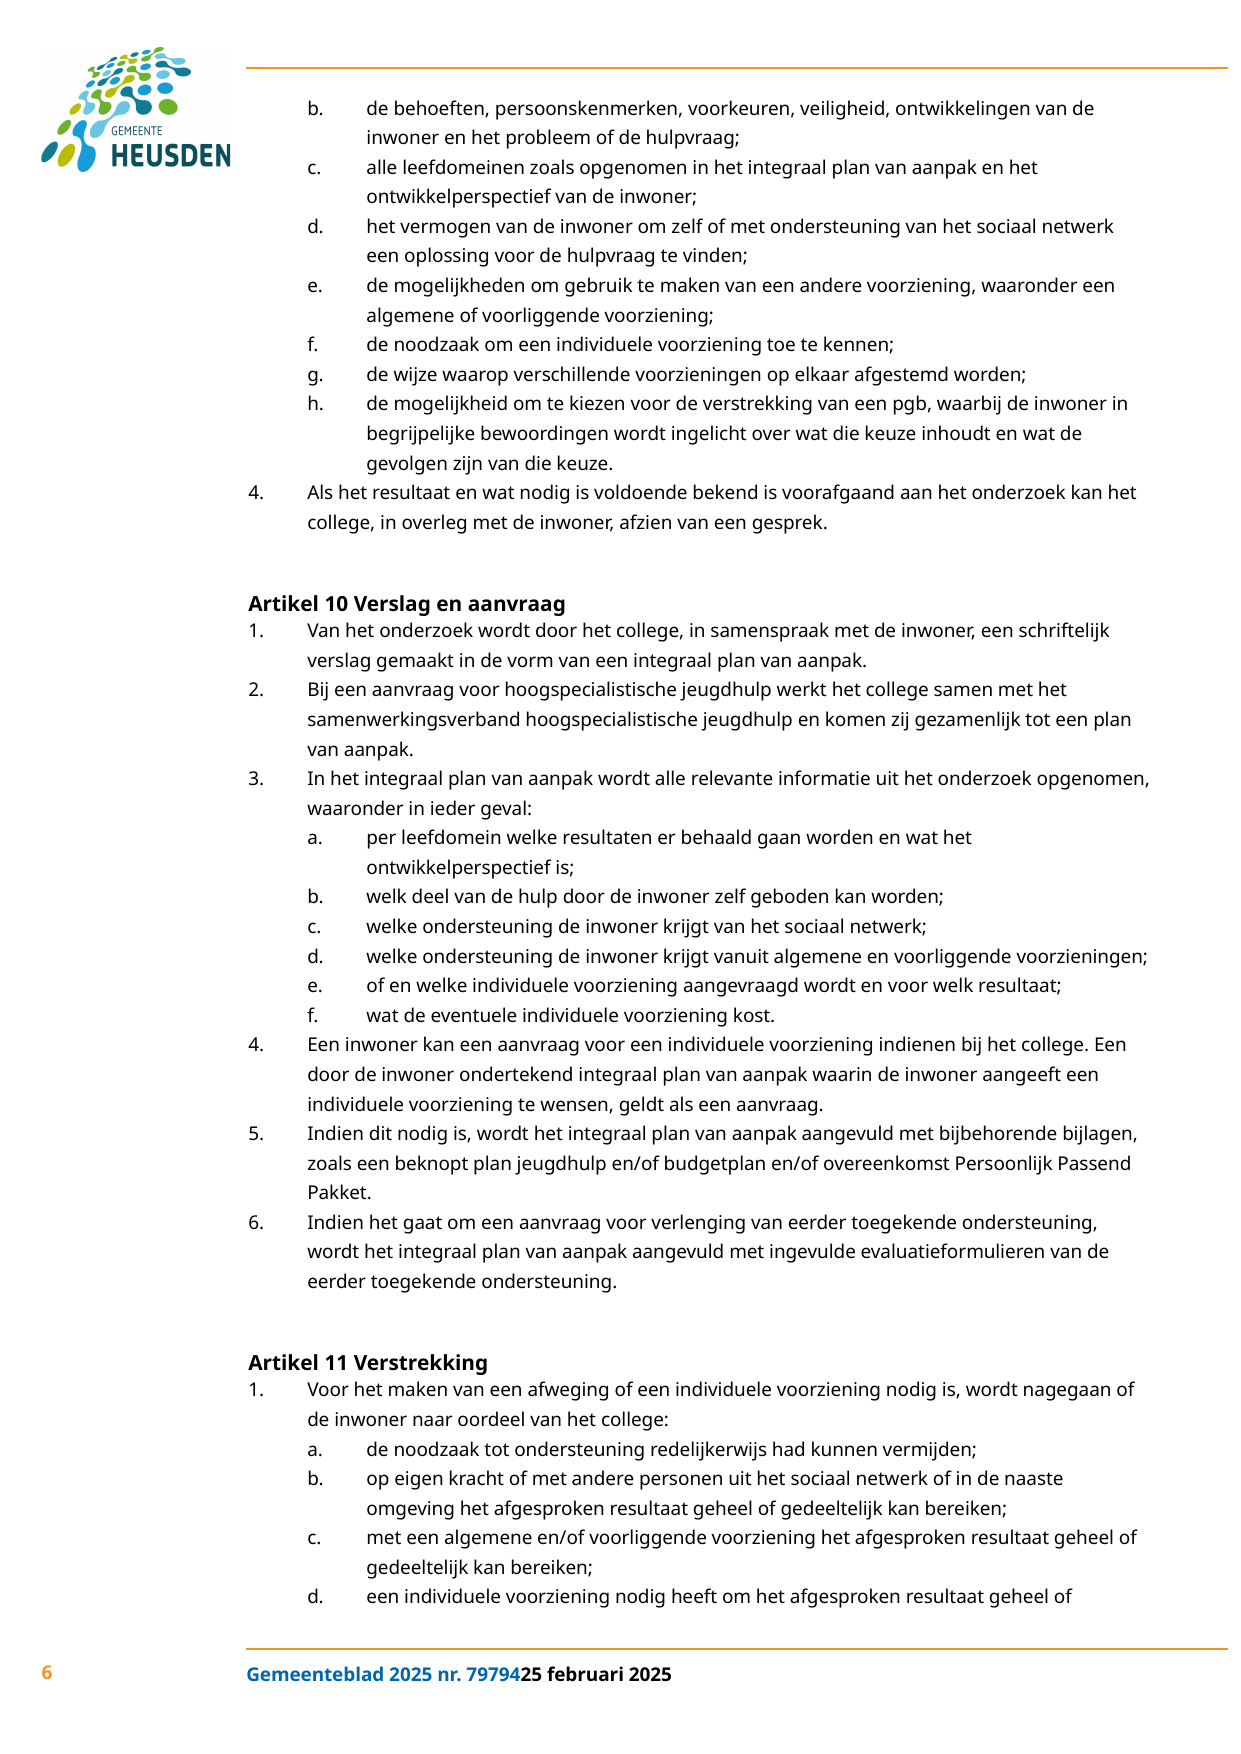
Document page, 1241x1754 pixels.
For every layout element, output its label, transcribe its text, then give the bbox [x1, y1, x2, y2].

list per leefdomein welke resultaten er behaald gaan worden en wat het ontwikkelperspectief is; [307, 824, 1152, 880]
list een individuele voorziening nodig heeft om het afgesproken resultaat geheel of [307, 1584, 1152, 1609]
list welke ondersteuning de inwoner krijgt vanuit algemene en voorliggende voorzieningen; [307, 943, 1152, 968]
list de mogelijkheden om gebruik te maken van een andere voorziening, waaronder een algemene of voorliggende voorziening; [307, 272, 1152, 328]
list Indien het gaat om een aanvraag voor verlenging van eerder toegekende ondersteuning, wordt het integraal plan van aanpak aangevuld met ingevulde evaluatieformulieren van de eerder toegekende ondersteuning. [248, 1209, 1152, 1294]
list welke ondersteuning de inwoner krijgt van het sociaal netwerk; [307, 913, 1152, 939]
list Een inwoner kan een aanvraag voor een individuele voorziening indienen bij het college. Een door de inwoner ondertekend integraal plan van aanpak waarin de inwoner aangeeft een individuele voorziening te wensen, geldt als een aanvraag. [248, 1032, 1152, 1116]
list de mogelijkheid om te kiezen voor de verstrekking van een pgb, waarbij de inwoner in begrijpelijke bewoordingen wordt ingelicht over wat die keuze inhoudt en wat de gevolgen zijn van die keuze. [307, 391, 1152, 476]
list In het integraal plan van aanpak wordt alle relevante informatie uit het onderzoek opgenomen, waaronder in ieder geval: [248, 765, 1152, 821]
text Artikel 10 Verslag en aanvraag [248, 589, 1152, 617]
list Indien dit nodig is, wordt het integraal plan van aanpak aangevuld met bijbehorende bijlagen, zoals een beknopt plan jeugdhulp en/of budgetplan en/of overeenkomst Persoonlijk Passend Pakket. [248, 1120, 1152, 1205]
list het vermogen van de inwoner om zelf of met ondersteuning van het sociaal netwerk een oplossing voor de hulpvraag te vinden; [307, 213, 1152, 268]
list alle leefdomeinen zoals opgenomen in het integraal plan van aanpak en het ontwikkelperspectief van de inwoner; [307, 154, 1152, 209]
list de wijze waarop verschillende voorzieningen op elkaar afgestemd worden; [307, 361, 1152, 387]
list of en welke individuele voorziening aangevraagd wordt en voor welk resultaat; [307, 972, 1152, 998]
list welk deel van de hulp door de inwoner zelf geboden kan worden; [307, 884, 1152, 909]
list Bij een aanvraag voor hoogspecialistische jeugdhulp werkt het college samen met het samenwerkingsverband hoogspecialistische jeugdhulp en komen zij gezamenlijk tot een plan van aanpak. [248, 677, 1152, 761]
list op eigen kracht of met andere personen uit het sociaal netwerk of in de naaste omgeving het afgesproken resultaat geheel of gedeeltelijk kan bereiken; [307, 1465, 1152, 1521]
list Als het resultaat en wat nodig is voldoende bekend is voorafgaand aan het onderzoek kan het college, in overleg met de inwoner, afzien van een gesprek. [248, 479, 1152, 535]
list de noodzaak tot ondersteuning redelijkerwijs had kunnen vermijden; [307, 1436, 1152, 1462]
list Voor het maken van een afweging of een individuele voorziening nodig is, wordt nagegaan of de inwoner naar oordeel van het college: [248, 1377, 1152, 1432]
list wat de eventuele individuele voorziening kost. [307, 1002, 1152, 1028]
list de noodzaak om een individuele voorziening toe te kennen; [307, 331, 1152, 357]
text Artikel 11 Verstrekking [248, 1348, 1152, 1377]
list de behoeften, persoonskenmerken, voorkeuren, veiligheid, ontwikkelingen van de inwoner en het probleem of de hulpvraag; [307, 95, 1152, 150]
picture [41, 47, 231, 172]
list met een algemene en/of voorliggende voorziening het afgesproken resultaat geheel of gedeeltelijk kan bereiken; [307, 1524, 1152, 1580]
list Van het onderzoek wordt door het college, in samenspraak met de inwoner, een schriftelijk verslag gemaakt in de vorm van een integraal plan van aanpak. [248, 617, 1152, 673]
